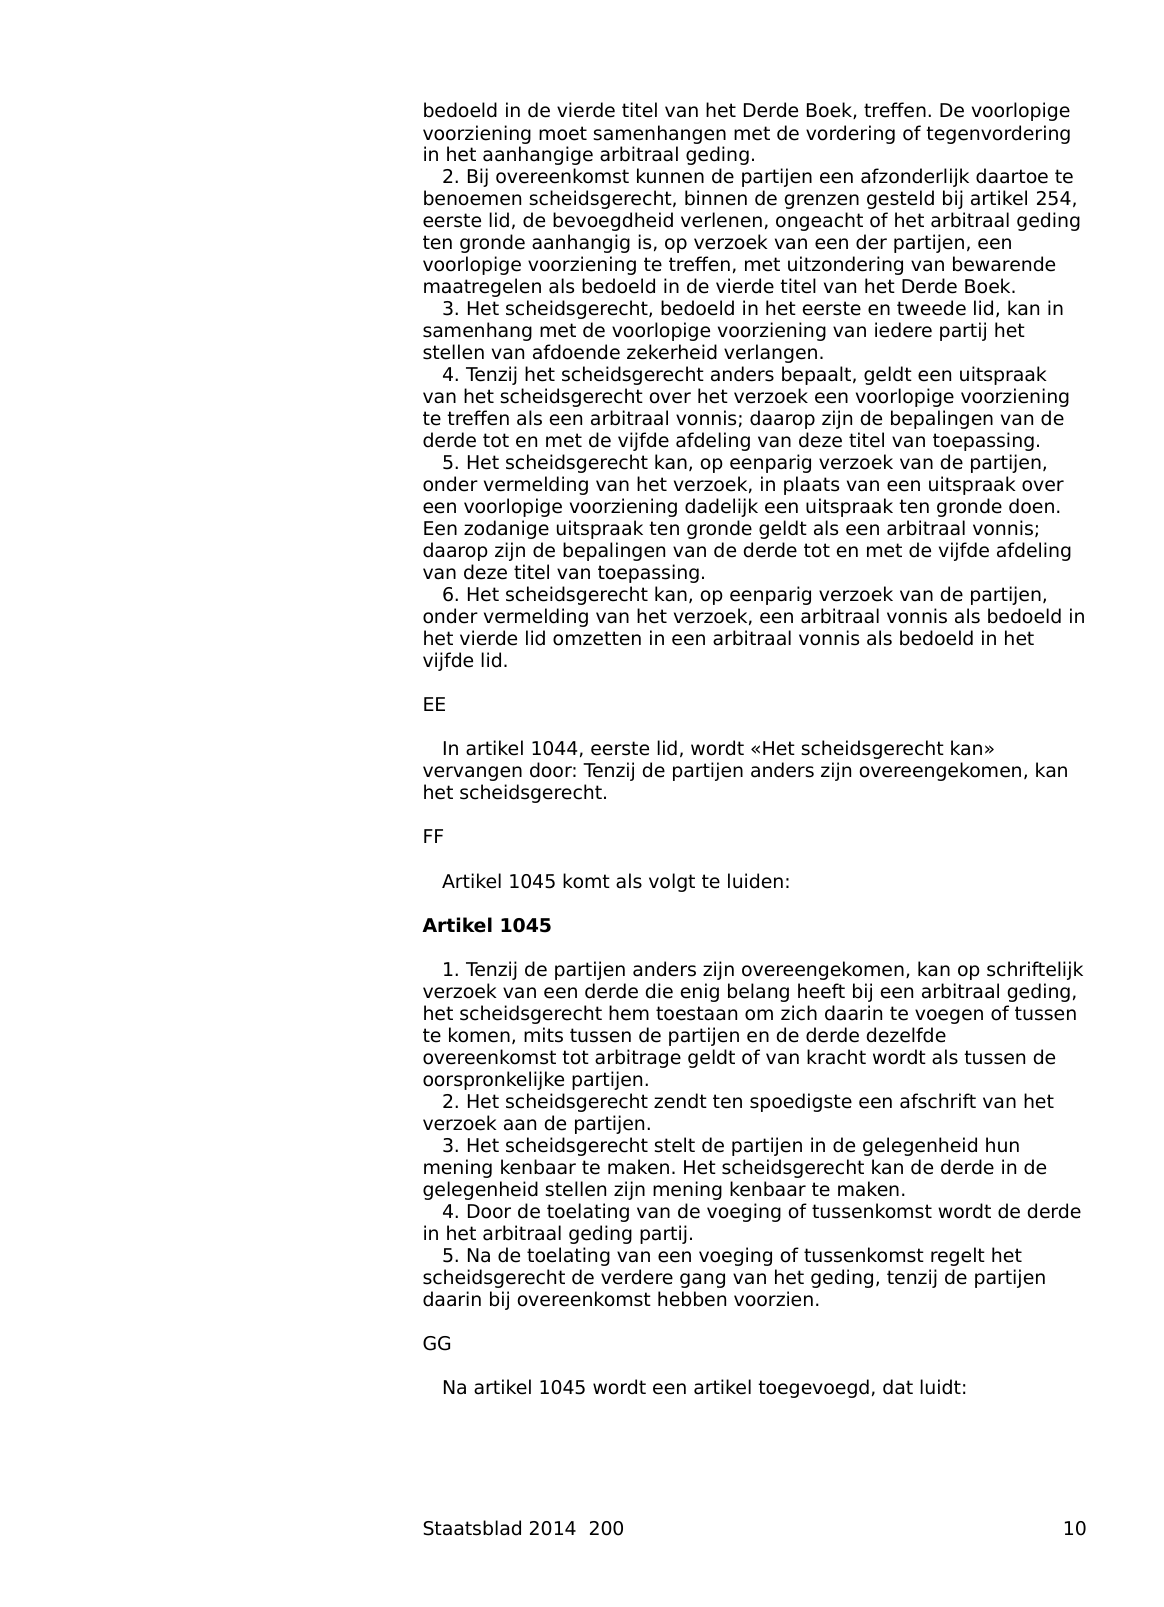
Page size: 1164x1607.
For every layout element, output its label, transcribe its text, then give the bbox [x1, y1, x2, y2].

text Na artikel 1045 wordt een artikel toegevoegd, dat luidt: [422, 1377, 1087, 1399]
text 2. Bij overeenkomst kunnen de partijen een afzonderlijk daartoe te benoemen scheidsgerecht, binnen de grenzen gesteld bij artikel 254, eerste lid, de bevoegdheid verlenen, ongeacht of het arbitraal geding ten gronde aanhangig is, op verzoek van een der partijen, een voorlopige voorziening te treffen, met uitzondering van bewarende maatregelen als bedoeld in de vierde titel van het Derde Boek. [422, 166, 1087, 298]
text Artikel 1045 komt als volgt te luiden: [422, 871, 1087, 892]
text FF [422, 826, 1087, 848]
text GG [422, 1333, 1087, 1355]
text 5. Het scheidsgerecht kan, op eenparig verzoek van de partijen, onder vermelding van het verzoek, in plaats van een uitspraak over een voorlopige voorziening dadelijk een uitspraak ten gronde doen. Een zodanige uitspraak ten gronde geldt als een arbitraal vonnis; daarop zijn de bepalingen van de derde tot en met de vijfde afdeling van deze titel van toepassing. [422, 452, 1087, 584]
text 2. Het scheidsgerecht zendt ten spoedigste een afschrift van het verzoek aan de partijen. [422, 1091, 1087, 1135]
subtitle Artikel 1045 [422, 915, 1087, 937]
text 3. Het scheidsgerecht stelt de partijen in de gelegenheid hun mening kenbaar te maken. Het scheidsgerecht kan de derde in de gelegenheid stellen zijn mening kenbaar te maken. [422, 1135, 1087, 1201]
text 6. Het scheidsgerecht kan, op eenparig verzoek van de partijen, onder vermelding van het verzoek, een arbitraal vonnis als bedoeld in het vierde lid omzetten in een arbitraal vonnis als bedoeld in het vijfde lid. [422, 584, 1087, 672]
text In artikel 1044, eerste lid, wordt «Het scheidsgerecht kan» vervangen door: Tenzij de partijen anders zijn overeengekomen, kan het scheidsgerecht. [422, 738, 1087, 804]
text 5. Na de toelating van een voeging of tussenkomst regelt het scheidsgerecht de verdere gang van het geding, tenzij de partijen daarin bij overeenkomst hebben voorzien. [422, 1244, 1087, 1311]
text 4. Door de toelating van de voeging of tussenkomst wordt de derde in het arbitraal geding partij. [422, 1201, 1087, 1244]
text 1. Tenzij de partijen anders zijn overeengekomen, kan op schriftelijk verzoek van een derde die enig belang heeft bij een arbitraal geding, het scheidsgerecht hem toestaan om zich daarin te voegen of tussen te komen, mits tussen de partijen en de derde dezelfde overeenkomst tot arbitrage geldt of van kracht wordt als tussen de oorspronkelijke partijen. [422, 959, 1087, 1091]
text 4. Tenzij het scheidsgerecht anders bepaalt, geldt een uitspraak van het scheidsgerecht over het verzoek een voorlopige voorziening te treffen als een arbitraal vonnis; daarop zijn de bepalingen van de derde tot en met de vijfde afdeling van deze titel van toepassing. [422, 364, 1087, 452]
text bedoeld in de vierde titel van het Derde Boek, treffen. De voorlopige voorziening moet samenhangen met de vordering of tegenvordering in het aanhangige arbitraal geding. [422, 100, 1087, 166]
text 3. Het scheidsgerecht, bedoeld in het eerste en tweede lid, kan in samenhang met de voorlopige voorziening van iedere partij het stellen van afdoende zekerheid verlangen. [422, 298, 1087, 364]
text EE [422, 694, 1087, 716]
